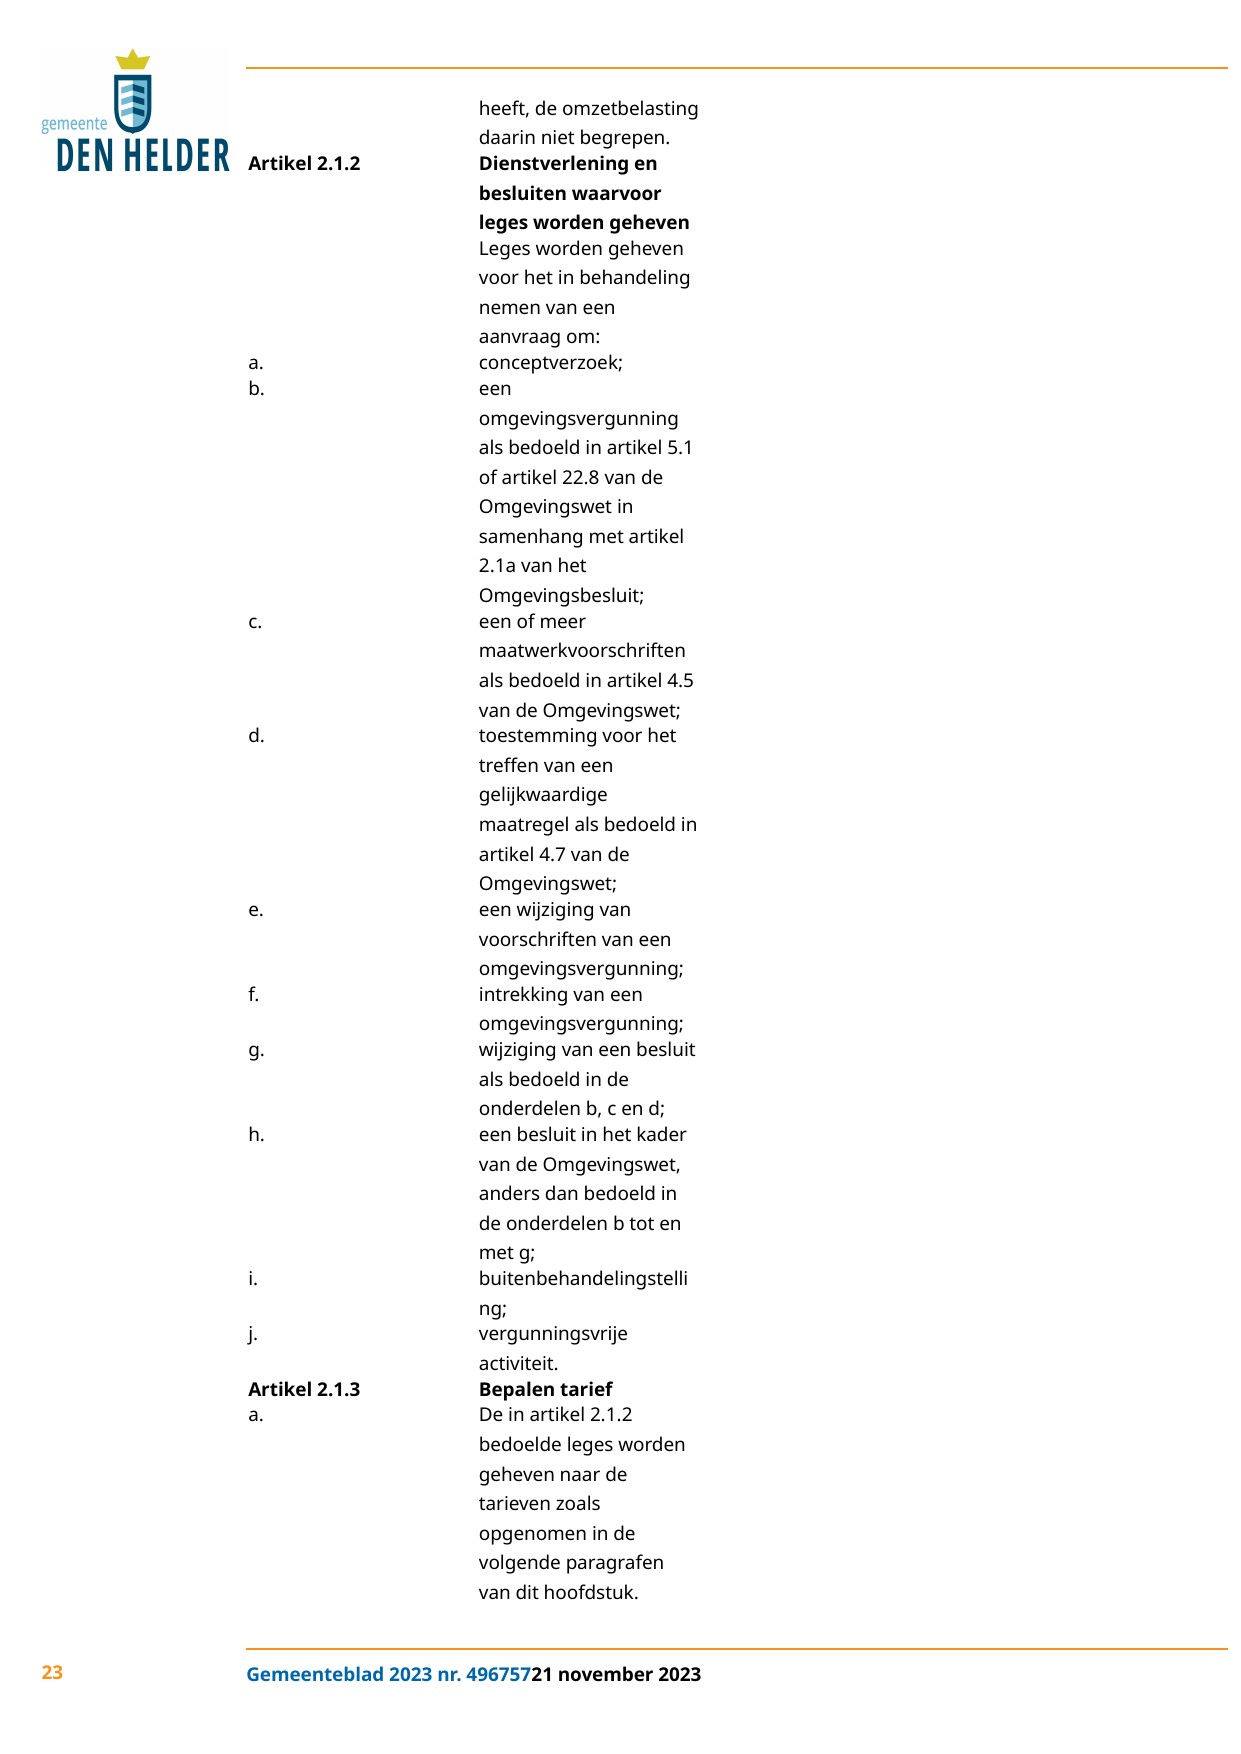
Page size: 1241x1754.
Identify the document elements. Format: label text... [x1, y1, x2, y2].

table_cell a. [248, 350, 479, 375]
table_cell [700, 150, 921, 235]
table_cell c. [248, 608, 479, 722]
table_cell b. [248, 375, 479, 608]
table_cell [921, 235, 1152, 349]
table_cell i. [248, 1265, 479, 1321]
table_cell [921, 1376, 1152, 1402]
table_cell [921, 1121, 1152, 1265]
table_cell [700, 350, 921, 375]
table_cell [921, 608, 1152, 722]
table_cell [921, 350, 1152, 375]
table_cell [921, 95, 1152, 150]
table_cell [700, 1376, 921, 1402]
table_cell d. [248, 723, 479, 896]
table_cell [700, 896, 921, 981]
table_cell [700, 981, 921, 1036]
table_cell [921, 723, 1152, 896]
table_cell f. [248, 981, 479, 1036]
table_cell conceptverzoek; [479, 350, 700, 375]
table_cell De in artikel 2.1.2 bedoelde leges worden geheven naar de tarieven zoals opgenomen in de volgende paragrafen van dit hoofdstuk. [479, 1402, 700, 1605]
picture [220, 160, 224, 172]
table_cell [921, 1036, 1152, 1121]
table_cell [921, 1321, 1152, 1376]
table_cell [921, 1402, 1152, 1605]
table_cell Artikel 2.1.3 [248, 1376, 479, 1402]
table_cell [700, 375, 921, 608]
table_cell wijziging van een besluit als bedoeld in de onderdelen b, c en d; [479, 1036, 700, 1121]
table_cell [700, 1036, 921, 1121]
table_cell [921, 1265, 1152, 1321]
table_cell [700, 95, 921, 150]
table_cell [700, 1121, 921, 1265]
picture [41, 47, 231, 172]
table_cell [921, 896, 1152, 981]
table_cell a. [248, 1402, 479, 1605]
table_cell [921, 375, 1152, 608]
table_cell toestemming voor het treffen van een gelijkwaardige maatregel als bedoeld in artikel 4.7 van de Omgevingswet; [479, 723, 700, 896]
table_cell een wijziging van voorschriften van een omgevingsvergunning; [479, 896, 700, 981]
table_cell g. [248, 1036, 479, 1121]
table_cell buitenbehandelingstelling; [479, 1265, 700, 1321]
picture [63, 144, 68, 165]
table_cell [921, 150, 1152, 235]
picture [100, 154, 106, 172]
table_cell [248, 235, 479, 349]
table_cell [700, 608, 921, 722]
table_cell [700, 723, 921, 896]
table_cell [700, 1265, 921, 1321]
table_cell een besluit in het kader van de Omgevingswet, anders dan bedoeld in de onderdelen b tot en met g; [479, 1121, 700, 1265]
table_cell [700, 1402, 921, 1605]
table_cell Bepalen tarief [479, 1376, 700, 1402]
table_cell Artikel 2.1.2 [248, 150, 479, 235]
table_cell h. [248, 1121, 479, 1265]
table_cell Dienstverlening en besluiten waarvoor leges worden geheven [479, 150, 700, 235]
table_cell Leges worden geheven voor het in behandeling nemen van een aanvraag om: [479, 235, 700, 349]
table_cell j. [248, 1321, 479, 1376]
table_cell [921, 981, 1152, 1036]
table_cell [700, 235, 921, 349]
table_cell een of meer maatwerkvoorschriften als bedoeld in artikel 4.5 van de Omgevingswet; [479, 608, 700, 722]
table_cell heeft, de omzetbelasting daarin niet begrepen. [479, 95, 700, 150]
table_cell e. [248, 896, 479, 981]
table_cell een omgevingsvergunning als bedoeld in artikel 5.1 of artikel 22.8 van de Omgevingswet in samenhang met artikel 2.1a van het Omgevingsbesluit; [479, 375, 700, 608]
table_cell intrekking van een omgevingsvergunning; [479, 981, 700, 1036]
picture [130, 157, 135, 172]
picture [182, 144, 187, 165]
table_cell [700, 1321, 921, 1376]
table_cell vergunningsvrije activiteit. [479, 1321, 700, 1376]
table_cell [248, 95, 479, 150]
